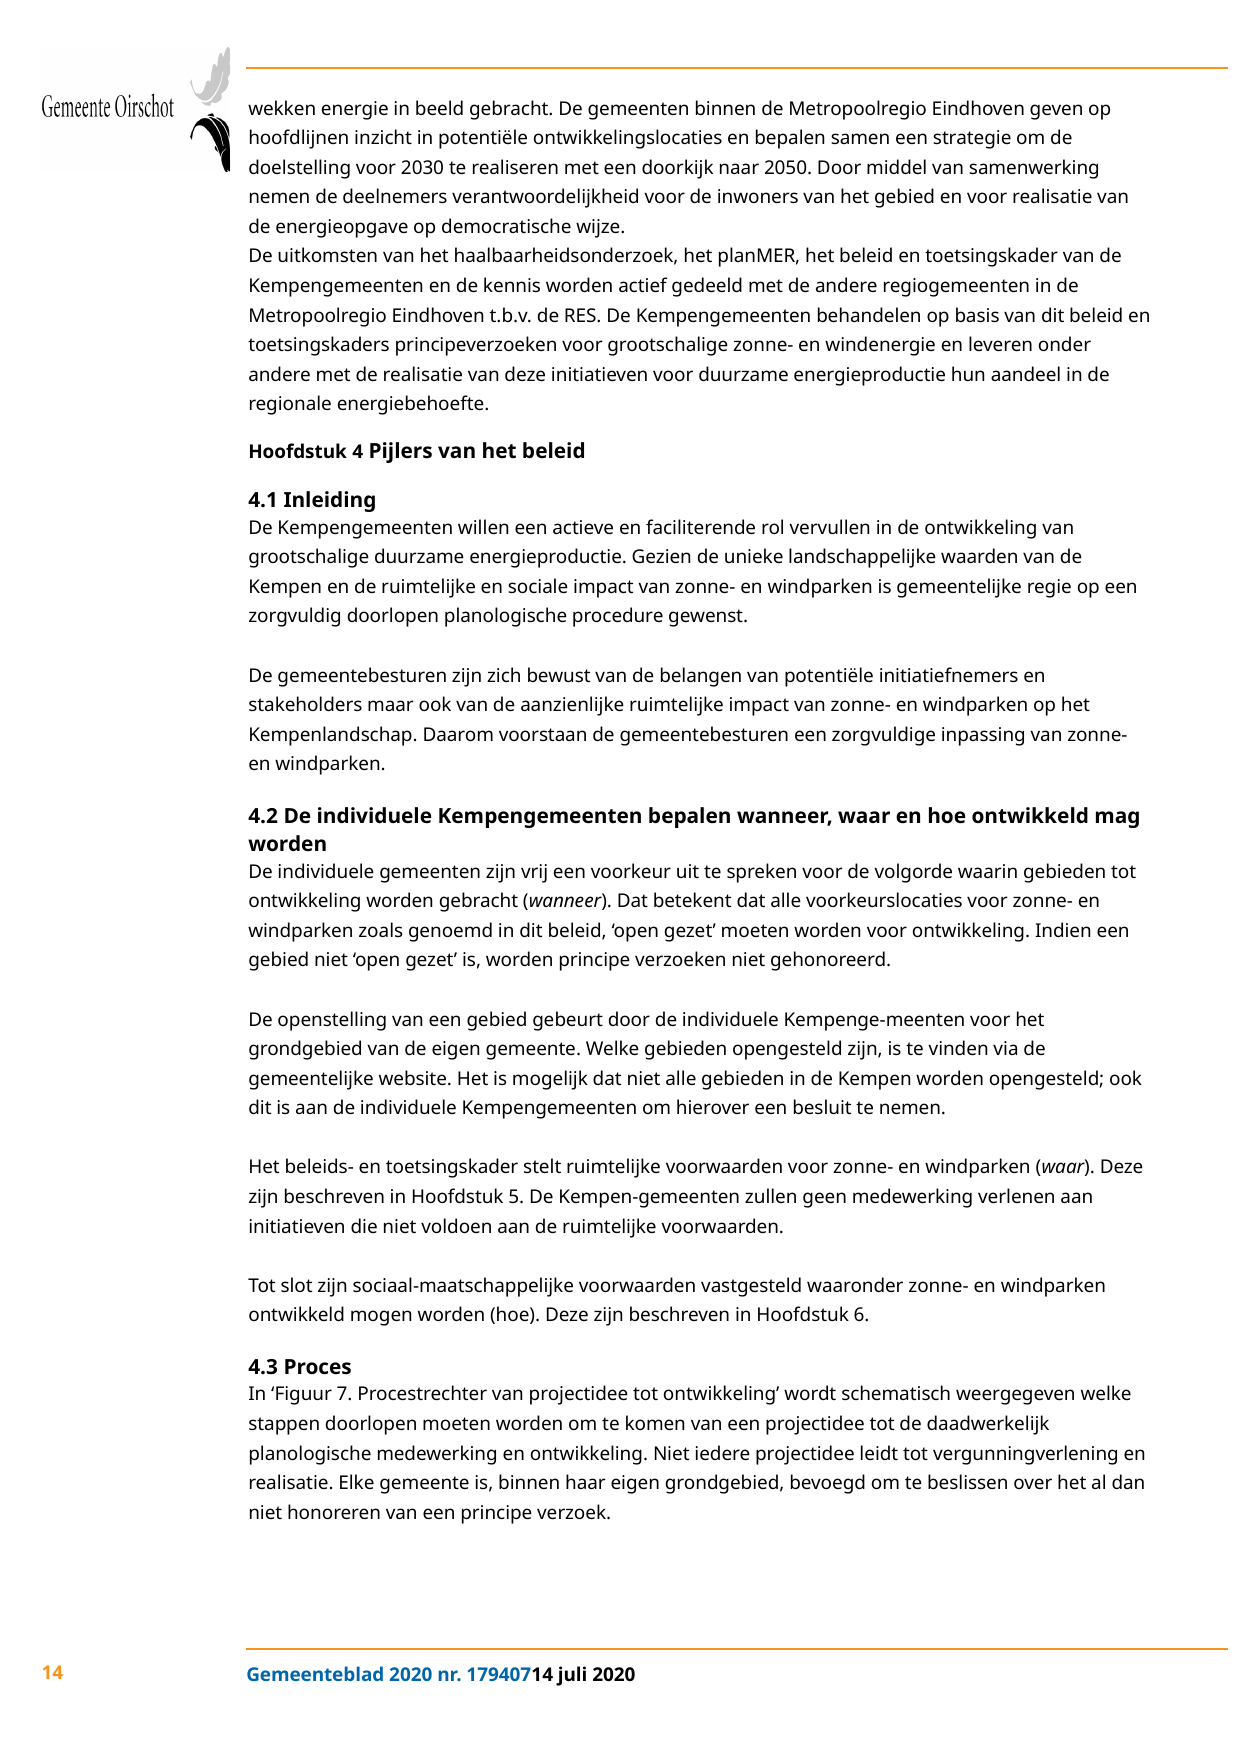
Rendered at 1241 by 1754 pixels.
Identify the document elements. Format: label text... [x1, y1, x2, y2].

text 4.3 Proces [248, 1352, 1152, 1381]
text De uitkomsten van het haalbaarheidsonderzoek, het planMER, het beleid en toetsingskader van de Kempengemeenten en de kennis worden actief gedeeld met de andere regiogemeenten in de Metropoolregio Eindhoven t.b.v. de RES. De Kempengemeenten behandelen op basis van dit beleid en toetsingskaders principeverzoeken voor grootschalige zonne- en windenergie en leveren onder andere met de realisatie van deze initiatieven voor duurzame energieproductie hun aandeel in de regionale energiebehoefte. [248, 243, 1152, 416]
text In ‘Figuur 7. Procestrechter van projectidee tot ontwikkeling’ wordt schematisch weergegeven welke stappen doorlopen moeten worden om te komen van een projectidee tot de daadwerkelijk planologische medewerking en ontwikkeling. Niet iedere projectidee leidt tot vergunningverlening en realisatie. Elke gemeente is, binnen haar eigen grondgebied, bevoegd om te beslissen over het al dan niet honoreren van een principe verzoek. [248, 1381, 1152, 1524]
text Hoofdstuk 4 Pijlers van het beleid [248, 436, 1152, 465]
text Het beleids- en toetsingskader stelt ruimtelijke voorwaarden voor zonne- en windparken (waar). Deze zijn beschreven in Hoofdstuk 5. De Kempen-gemeenten zullen geen medewerking verlenen aan initiatieven die niet voldoen aan de ruimtelijke voorwaarden. [248, 1154, 1152, 1239]
text wekken energie in beeld gebracht. De gemeenten binnen de Metropoolregio Eindhoven geven op hoofdlijnen inzicht in potentiële ontwikkelingslocaties en bepalen samen een strategie om de doelstelling voor 2030 te realiseren met een doorkijk naar 2050. Door middel van samenwerking nemen de deelnemers verantwoordelijkheid voor de inwoners van het gebied en voor realisatie van de energieopgave op democratische wijze. [248, 95, 1152, 239]
picture [41, 47, 231, 172]
text De individuele gemeenten zijn vrij een voorkeur uit te spreken voor de volgorde waarin gebieden tot ontwikkeling worden gebracht (wanneer). Dat betekent dat alle voorkeurslocaties voor zonne- en windparken zoals genoemd in dit beleid, ‘open gezet’ moeten worden voor ontwikkeling. Indien een gebied niet ‘open gezet’ is, worden principe verzoeken niet gehonoreerd. [248, 858, 1152, 972]
text Tot slot zijn sociaal-maatschappelijke voorwaarden vastgesteld waaronder zonne- en windparken ontwikkeld mogen worden (hoe). Deze zijn beschreven in Hoofdstuk 6. [248, 1272, 1152, 1327]
text 4.1 Inleiding [248, 486, 1152, 514]
text 4.2 De individuele Kempengemeenten bepalen wanneer, waar en hoe ontwikkeld mag worden [248, 801, 1152, 858]
text De Kempengemeenten willen een actieve en faciliterende rol vervullen in de ontwikkeling van grootschalige duurzame energieproductie. Gezien de unieke landschappelijke waarden van de Kempen en de ruimtelijke en sociale impact van zonne- en windparken is gemeentelijke regie op een zorgvuldig doorlopen planologische procedure gewenst. [248, 514, 1152, 628]
text De openstelling van een gebied gebeurt door de individuele Kempenge-meenten voor het grondgebied van de eigen gemeente. Welke gebieden opengesteld zijn, is te vinden via de gemeentelijke website. Het is mogelijk dat niet alle gebieden in de Kempen worden opengesteld; ook dit is aan de individuele Kempengemeenten om hierover een besluit te nemen. [248, 1006, 1152, 1120]
text De gemeentebesturen zijn zich bewust van de belangen van potentiële initiatiefnemers en stakeholders maar ook van de aanzienlijke ruimtelijke impact van zonne- en windparken op het Kempenlandschap. Daarom voorstaan de gemeentebesturen een zorgvuldige inpassing van zonne- en windparken. [248, 662, 1152, 776]
